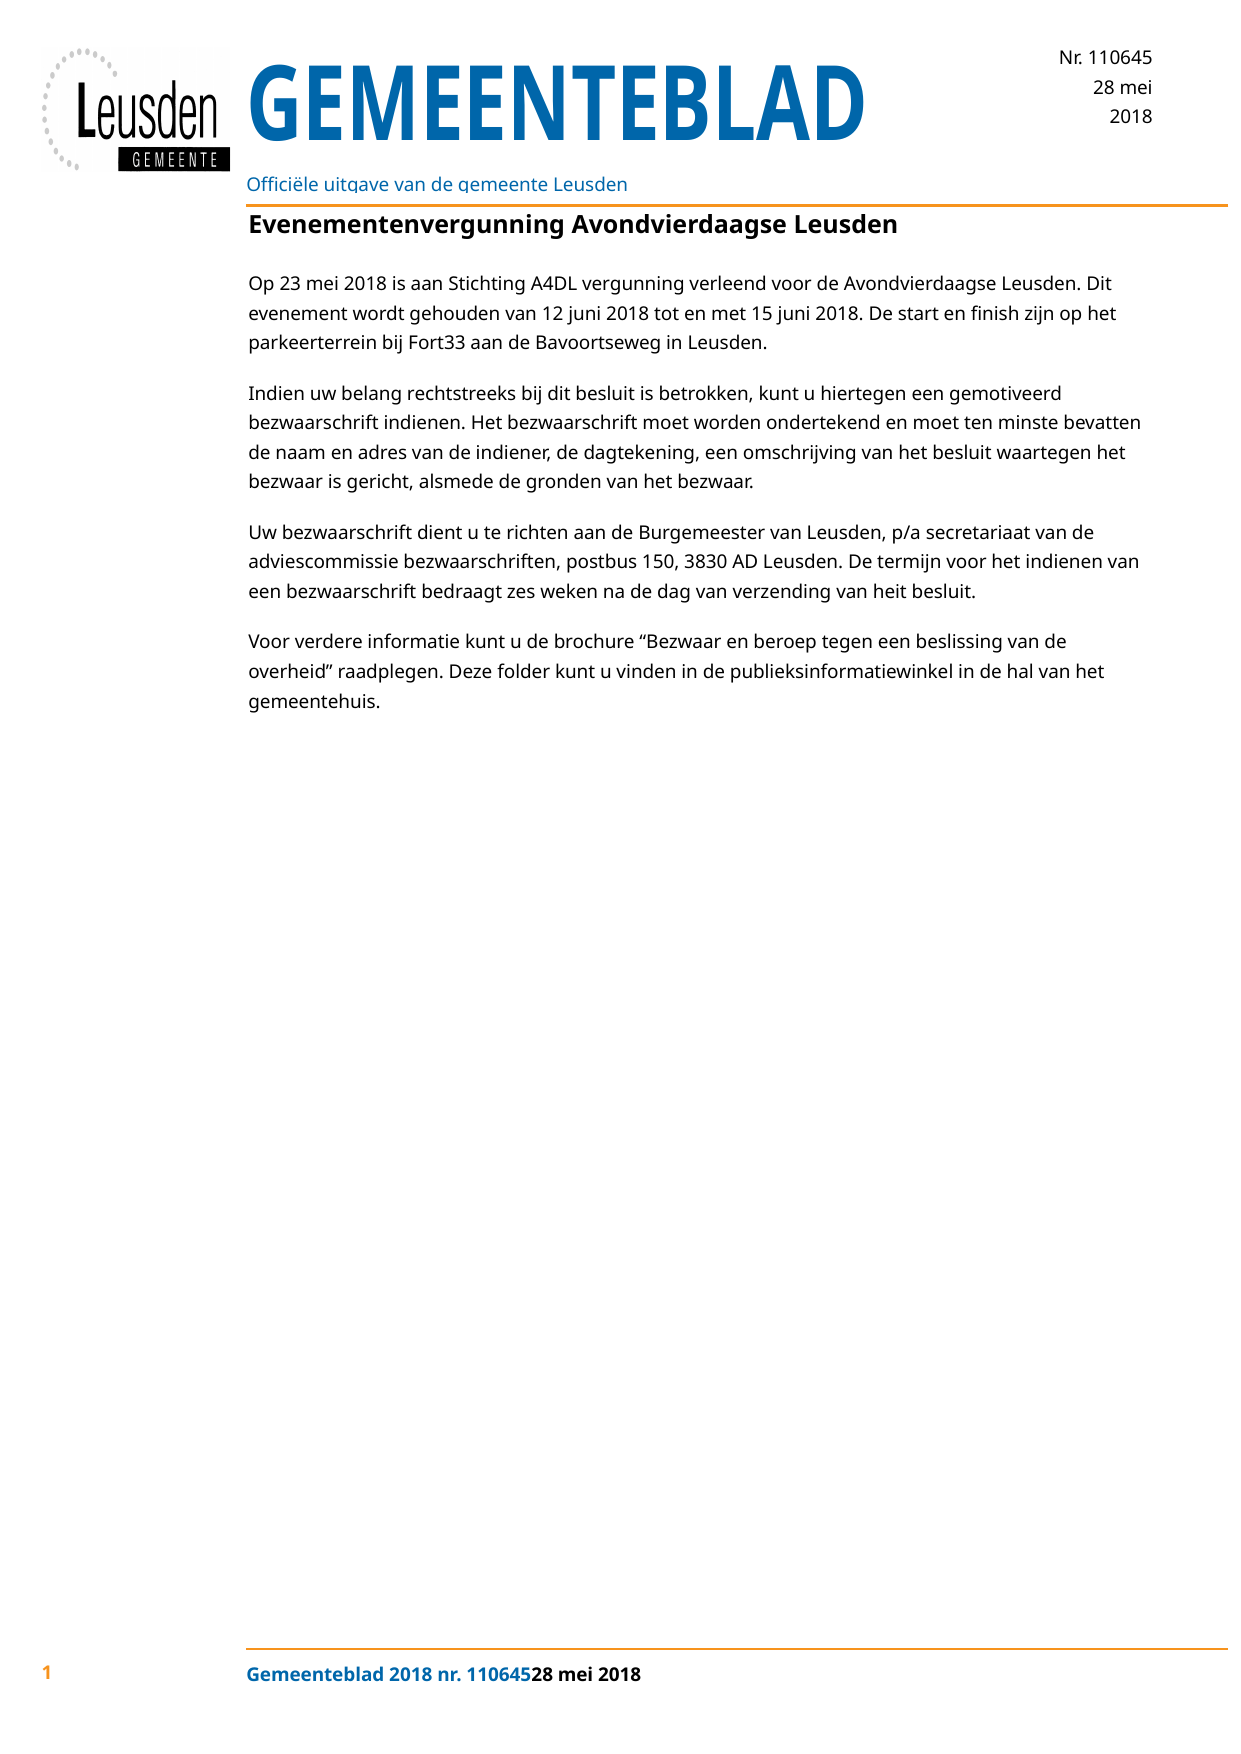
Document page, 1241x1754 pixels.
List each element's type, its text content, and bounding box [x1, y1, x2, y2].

text Indien uw belang rechtstreeks bij dit besluit is betrokken, kunt u hiertegen een gemotiveerd bezwaarschrift indienen. Het bezwaarschrift moet worden ondertekend en moet ten minste bevatten de naam en adres van de indiener, de dagtekening, een omschrijving van het besluit waartegen het bezwaar is gericht, alsmede de gronden van het bezwaar. [248, 380, 1152, 494]
picture [41, 47, 231, 172]
text Voor verdere informatie kunt u de brochure “Bezwaar en beroep tegen een beslissing van de overheid” raadplegen. Deze folder kunt u vinden in de publieksinformatiewinkel in de hal van het gemeentehuis. [248, 629, 1152, 713]
text Uw bezwaarschrift dient u te richten aan de Burgemeester van Leusden, p/a secretariaat van de adviescommissie bezwaarschriften, postbus 150, 3830 AD Leusden. De termijn voor het indienen van een bezwaarschrift bedraagt zes weken na de dag van verzending van heit besluit. [248, 519, 1152, 604]
text Op 23 mei 2018 is aan Stichting A4DL vergunning verleend voor de Avondvierdaagse Leusden. Dit evenement wordt gehouden van 12 juni 2018 tot en met 15 juni 2018. De start en finish zijn op het parkeerterrein bij Fort33 aan de Bavoortseweg in Leusden. [248, 270, 1152, 355]
text Evenementenvergunning Avondvierdaagse Leusden [248, 207, 1152, 241]
